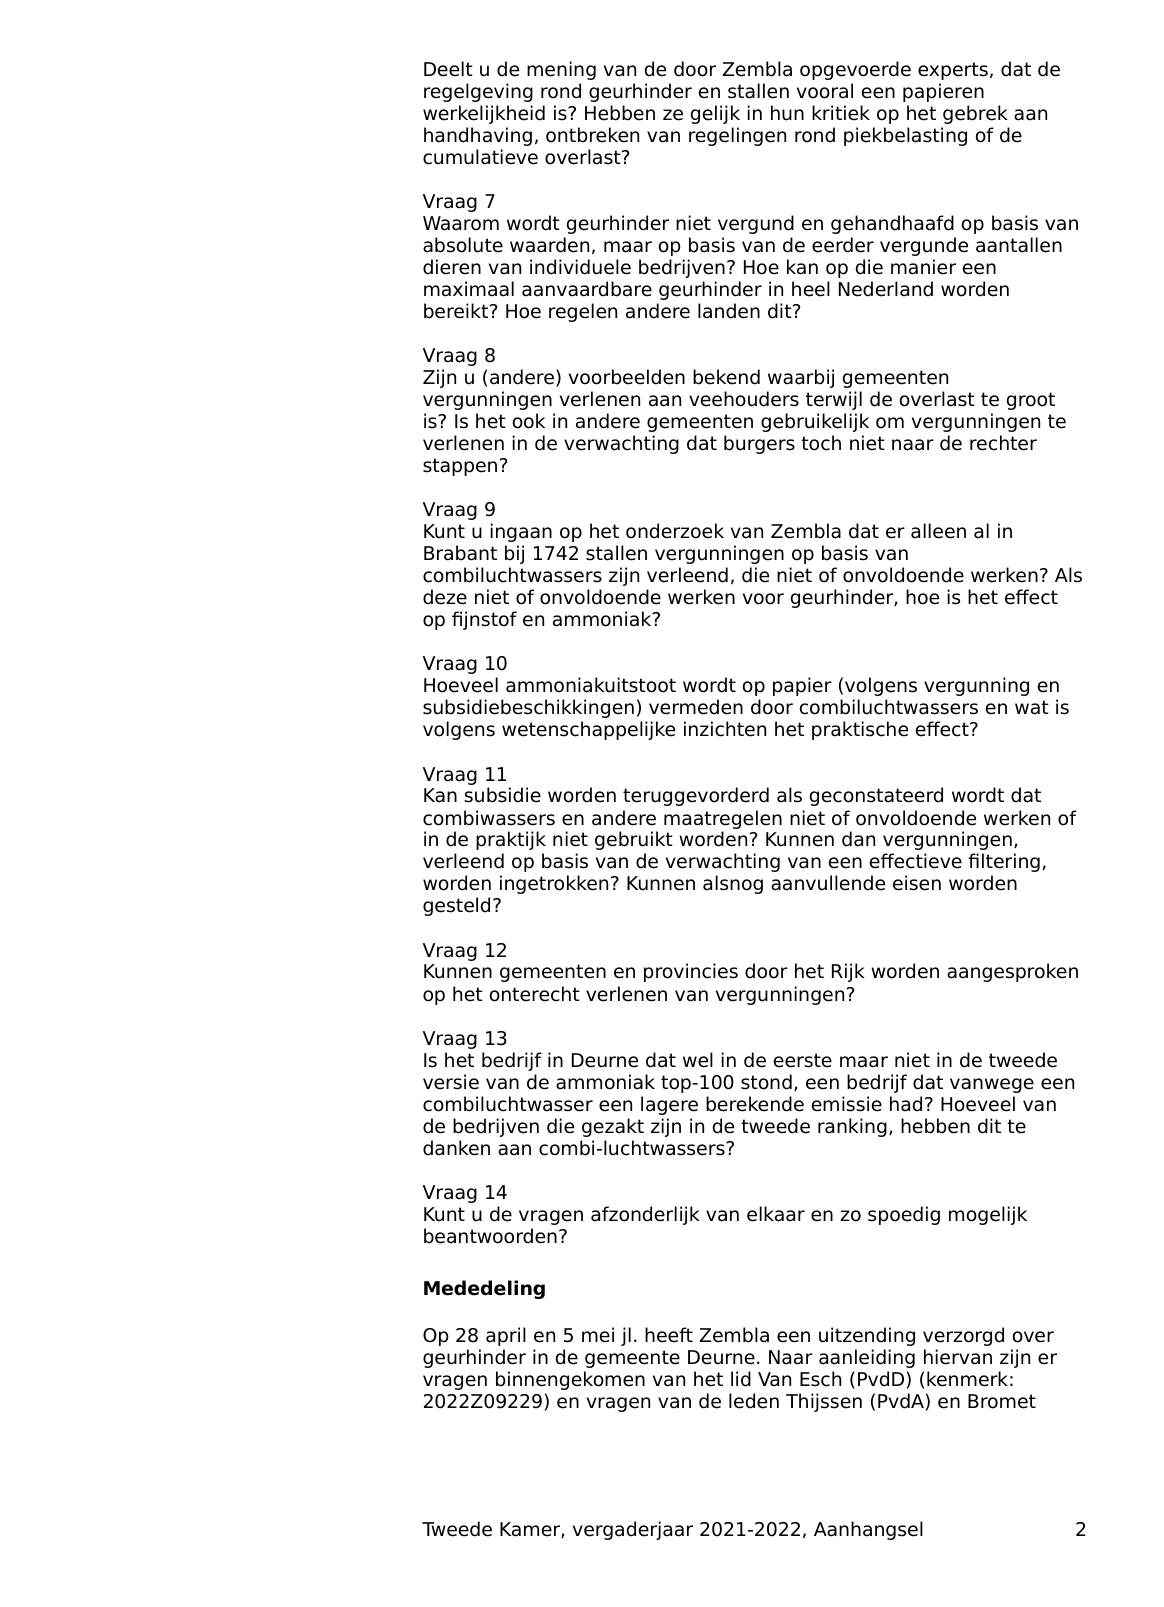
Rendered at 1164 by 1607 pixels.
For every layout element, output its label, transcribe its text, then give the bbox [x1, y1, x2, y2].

text Vraag 10 [422, 653, 1087, 675]
text Vraag 11 [422, 763, 1087, 785]
text Op 28 april en 5 mei jl. heeft Zembla een uitzending verzorgd over geurhinder in de gemeente Deurne. Naar aanleiding hiervan zijn er vragen binnengekomen van het lid Van Esch (PvdD) (kenmerk: 2022Z09229) en vragen van de leden Thijssen (PvdA) en Bromet [422, 1324, 1087, 1412]
text Kunt u ingaan op het onderzoek van Zembla dat er alleen al in Brabant bij 1742 stallen vergunningen op basis van combiluchtwassers zijn verleend, die niet of onvoldoende werken? Als deze niet of onvoldoende werken voor geurhinder, hoe is het effect op fijnstof en ammoniak? [422, 521, 1087, 631]
text Kan subsidie worden teruggevorderd als geconstateerd wordt dat combiwassers en andere maatregelen niet of onvoldoende werken of in de praktijk niet gebruikt worden? Kunnen dan vergunningen, verleend op basis van de verwachting van een effectieve filtering, worden ingetrokken? Kunnen alsnog aanvullende eisen worden gesteld? [422, 785, 1087, 917]
text Vraag 12 [422, 939, 1087, 961]
text Zijn u (andere) voorbeelden bekend waarbij gemeenten vergunningen verlenen aan veehouders terwijl de overlast te groot is? Is het ook in andere gemeenten gebruikelijk om vergunningen te verlenen in de verwachting dat burgers toch niet naar de rechter stappen? [422, 367, 1087, 477]
text Hoeveel ammoniakuitstoot wordt op papier (volgens vergunning en subsidiebeschikkingen) vermeden door combiluchtwassers en wat is volgens wetenschappelijke inzichten het praktische effect? [422, 675, 1087, 741]
text Waarom wordt geurhinder niet vergund en gehandhaafd op basis van absolute waarden, maar op basis van de eerder vergunde aantallen dieren van individuele bedrijven? Hoe kan op die manier een maximaal aanvaardbare geurhinder in heel Nederland worden bereikt? Hoe regelen andere landen dit? [422, 213, 1087, 323]
subtitle Mededeling [422, 1278, 1087, 1299]
text Is het bedrijf in Deurne dat wel in de eerste maar niet in de tweede versie van de ammoniak top-100 stond, een bedrijf dat vanwege een combiluchtwasser een lagere berekende emissie had? Hoeveel van de bedrijven die gezakt zijn in de tweede ranking, hebben dit te danken aan combi-luchtwassers? [422, 1049, 1087, 1159]
text Vraag 14 [422, 1182, 1087, 1204]
text Kunt u de vragen afzonderlijk van elkaar en zo spoedig mogelijk beantwoorden? [422, 1204, 1087, 1248]
text Vraag 7 [422, 191, 1087, 213]
text Vraag 13 [422, 1028, 1087, 1049]
text Kunnen gemeenten en provincies door het Rijk worden aangesproken op het onterecht verlenen van vergunningen? [422, 961, 1087, 1005]
text Vraag 8 [422, 345, 1087, 367]
text Deelt u de mening van de door Zembla opgevoerde experts, dat de regelgeving rond geurhinder en stallen vooral een papieren werkelijkheid is? Hebben ze gelijk in hun kritiek op het gebrek aan handhaving, ontbreken van regelingen rond piekbelasting of de cumulatieve overlast? [422, 59, 1087, 169]
text Vraag 9 [422, 499, 1087, 521]
